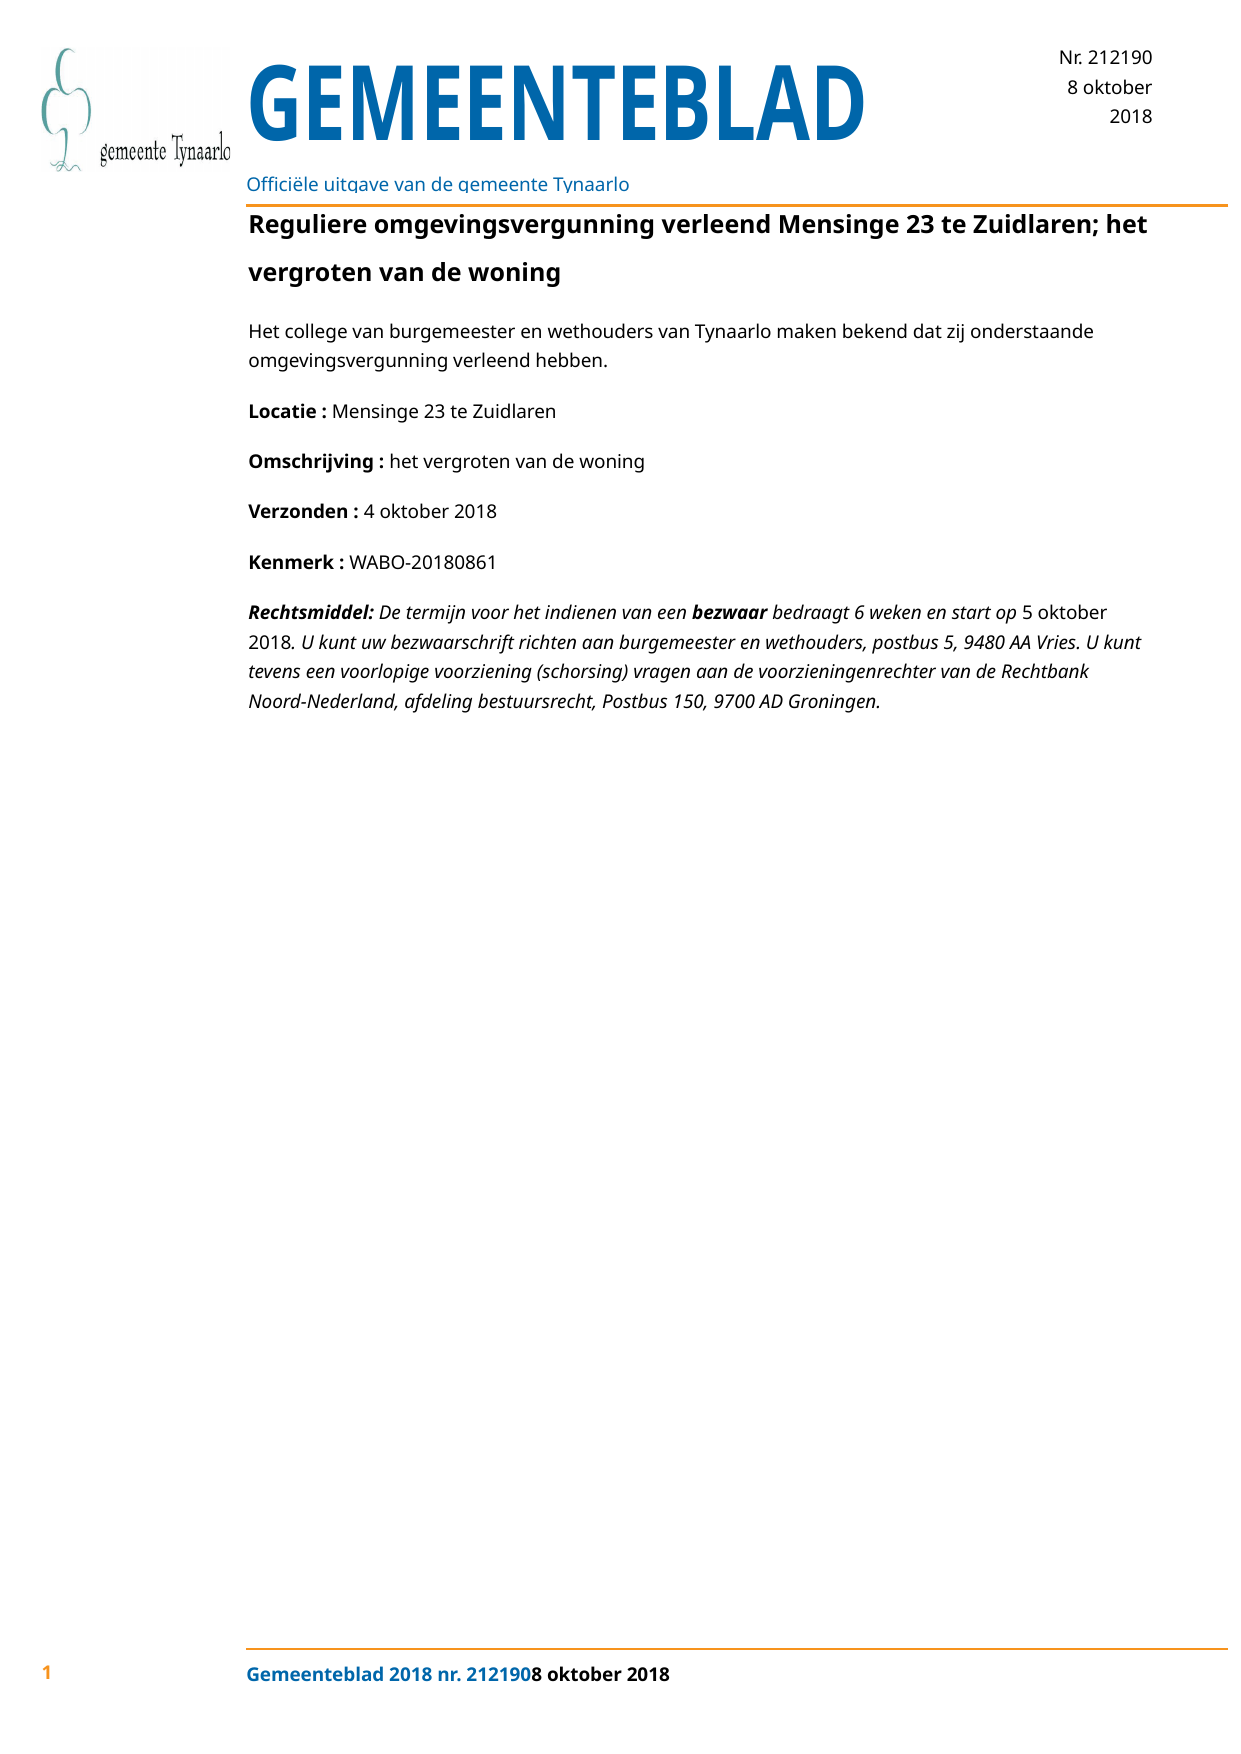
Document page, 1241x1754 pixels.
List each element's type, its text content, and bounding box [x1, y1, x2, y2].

text Reguliere omgevingsvergunning verleend Mensinge 23 te Zuidlaren; het vergroten van de woning [248, 207, 1152, 288]
text Verzonden : 4 oktober 2018 [248, 499, 1152, 524]
text Kenmerk : WABO-20180861 [248, 549, 1152, 575]
picture [41, 47, 231, 172]
text Locatie : Mensinge 23 te Zuidlaren [248, 398, 1152, 424]
text Het college van burgemeester en wethouders van Tynaarlo maken bekend dat zij onderstaande omgevingsvergunning verleend hebben. [248, 318, 1152, 373]
text Omschrijving : het vergroten van de woning [248, 448, 1152, 474]
text Rechtsmiddel: De termijn voor het indienen van een bezwaar bedraagt 6 weken en start op 5 oktober 2018. U kunt uw bezwaarschrift richten aan burgemeester en wethouders, postbus 5, 9480 AA Vries. U kunt tevens een voorlopige voorziening (schorsing) vragen aan de voorzieningenrechter van de Rechtbank Noord-Nederland, afdeling bestuursrecht, Postbus 150, 9700 AD Groningen. [248, 599, 1152, 714]
